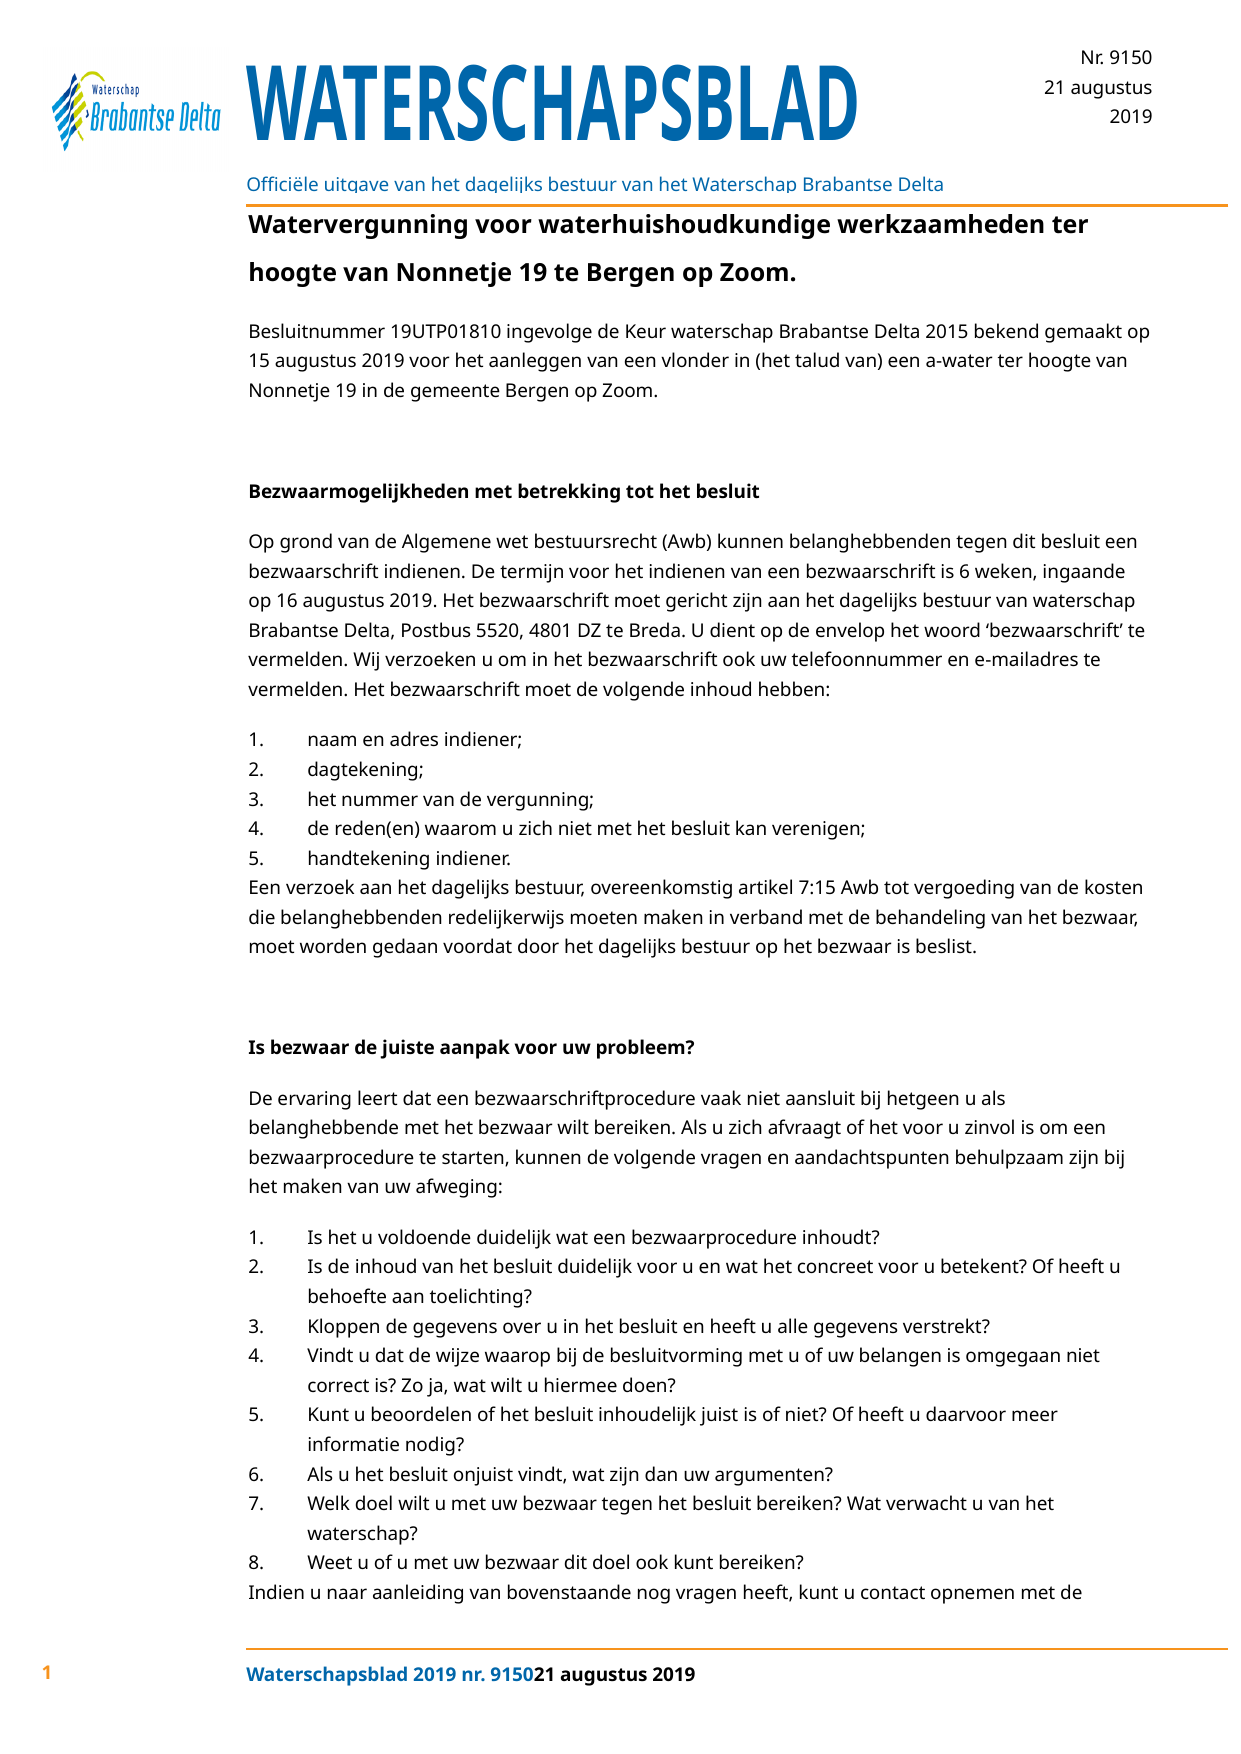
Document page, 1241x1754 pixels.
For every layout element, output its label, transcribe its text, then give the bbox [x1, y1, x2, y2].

list naam en adres indiener; [248, 727, 1152, 752]
list Kloppen de gegevens over u in het besluit en heeft u alle gegevens verstrekt? [248, 1313, 1152, 1339]
text Indien u naar aanleiding van bovenstaande nog vragen heeft, kunt u contact opnemen met de [248, 1579, 1152, 1605]
list Is de inhoud van het besluit duidelijk voor u en wat het concreet voor u betekent? Of heeft u behoefte aan toelichting? [248, 1254, 1152, 1309]
list Weet u of u met uw bezwaar dit doel ook kunt bereiken? [248, 1549, 1152, 1575]
text Een verzoek aan het dagelijks bestuur, overeenkomstig artikel 7:15 Awb tot vergoeding van de kosten die belanghebbenden redelijkerwijs moeten maken in verband met de behandeling van het bezwaar, moet worden gedaan voordat door het dagelijks bestuur op het bezwaar is beslist. [248, 874, 1152, 959]
list Vindt u dat de wijze waarop bij de besluitvorming met u of uw belangen is omgegaan niet correct is? Zo ja, wat wilt u hiermee doen? [248, 1342, 1152, 1398]
list het nummer van de vergunning; [248, 786, 1152, 812]
list Is het u voldoende duidelijk wat een bezwaarprocedure inhoudt? [248, 1224, 1152, 1250]
text Besluitnummer 19UTP01810 ingevolge de Keur waterschap Brabantse Delta 2015 bekend gemaakt op 15 augustus 2019 voor het aanleggen van een vlonder in (het talud van) een a-water ter hoogte van Nonnetje 19 in de gemeente Bergen op Zoom. [248, 318, 1152, 403]
list handtekening indiener. [248, 845, 1152, 871]
list Welk doel wilt u met uw bezwaar tegen het besluit bereiken? Wat verwacht u van het waterschap? [248, 1490, 1152, 1546]
list Als u het besluit onjuist vindt, wat zijn dan uw argumenten? [248, 1461, 1152, 1487]
picture [41, 47, 231, 172]
list Kunt u beoordelen of het besluit inhoudelijk juist is of niet? Of heeft u daarvoor meer informatie nodig? [248, 1402, 1152, 1457]
text Op grond van de Algemene wet bestuursrecht (Awb) kunnen belanghebbenden tegen dit besluit een bezwaarschrift indienen. De termijn voor het indienen van een bezwaarschrift is 6 weken, ingaande op 16 augustus 2019. Het bezwaarschrift moet gericht zijn aan het dagelijks bestuur van waterschap Brabantse Delta, Postbus 5520, 4801 DZ te Breda. U dient op de envelop het woord ‘bezwaarschrift’ te vermelden. Wij verzoeken u om in het bezwaarschrift ook uw telefoonnummer en e‑mailadres te vermelden. Het bezwaarschrift moet de volgende inhoud hebben: [248, 528, 1152, 702]
list de reden(en) waarom u zich niet met het besluit kan verenigen; [248, 815, 1152, 841]
text De ervaring leert dat een bezwaarschriftprocedure vaak niet aansluit bij hetgeen u als belanghebbende met het bezwaar wilt bereiken. Als u zich afvraagt of het voor u zinvol is om een bezwaarprocedure te starten, kunnen de volgende vragen en aandachtspunten behulpzaam zijn bij het maken van uw afweging: [248, 1085, 1152, 1199]
text Watervergunning voor waterhuishoudkundige werkzaamheden ter hoogte van Nonnetje 19 te Bergen op Zoom. [248, 207, 1152, 288]
list dagtekening; [248, 756, 1152, 782]
text Is bezwaar de juiste aanpak voor uw probleem? [248, 1034, 1152, 1060]
text Bezwaarmogelijkheden met betrekking tot het besluit [248, 478, 1152, 504]
